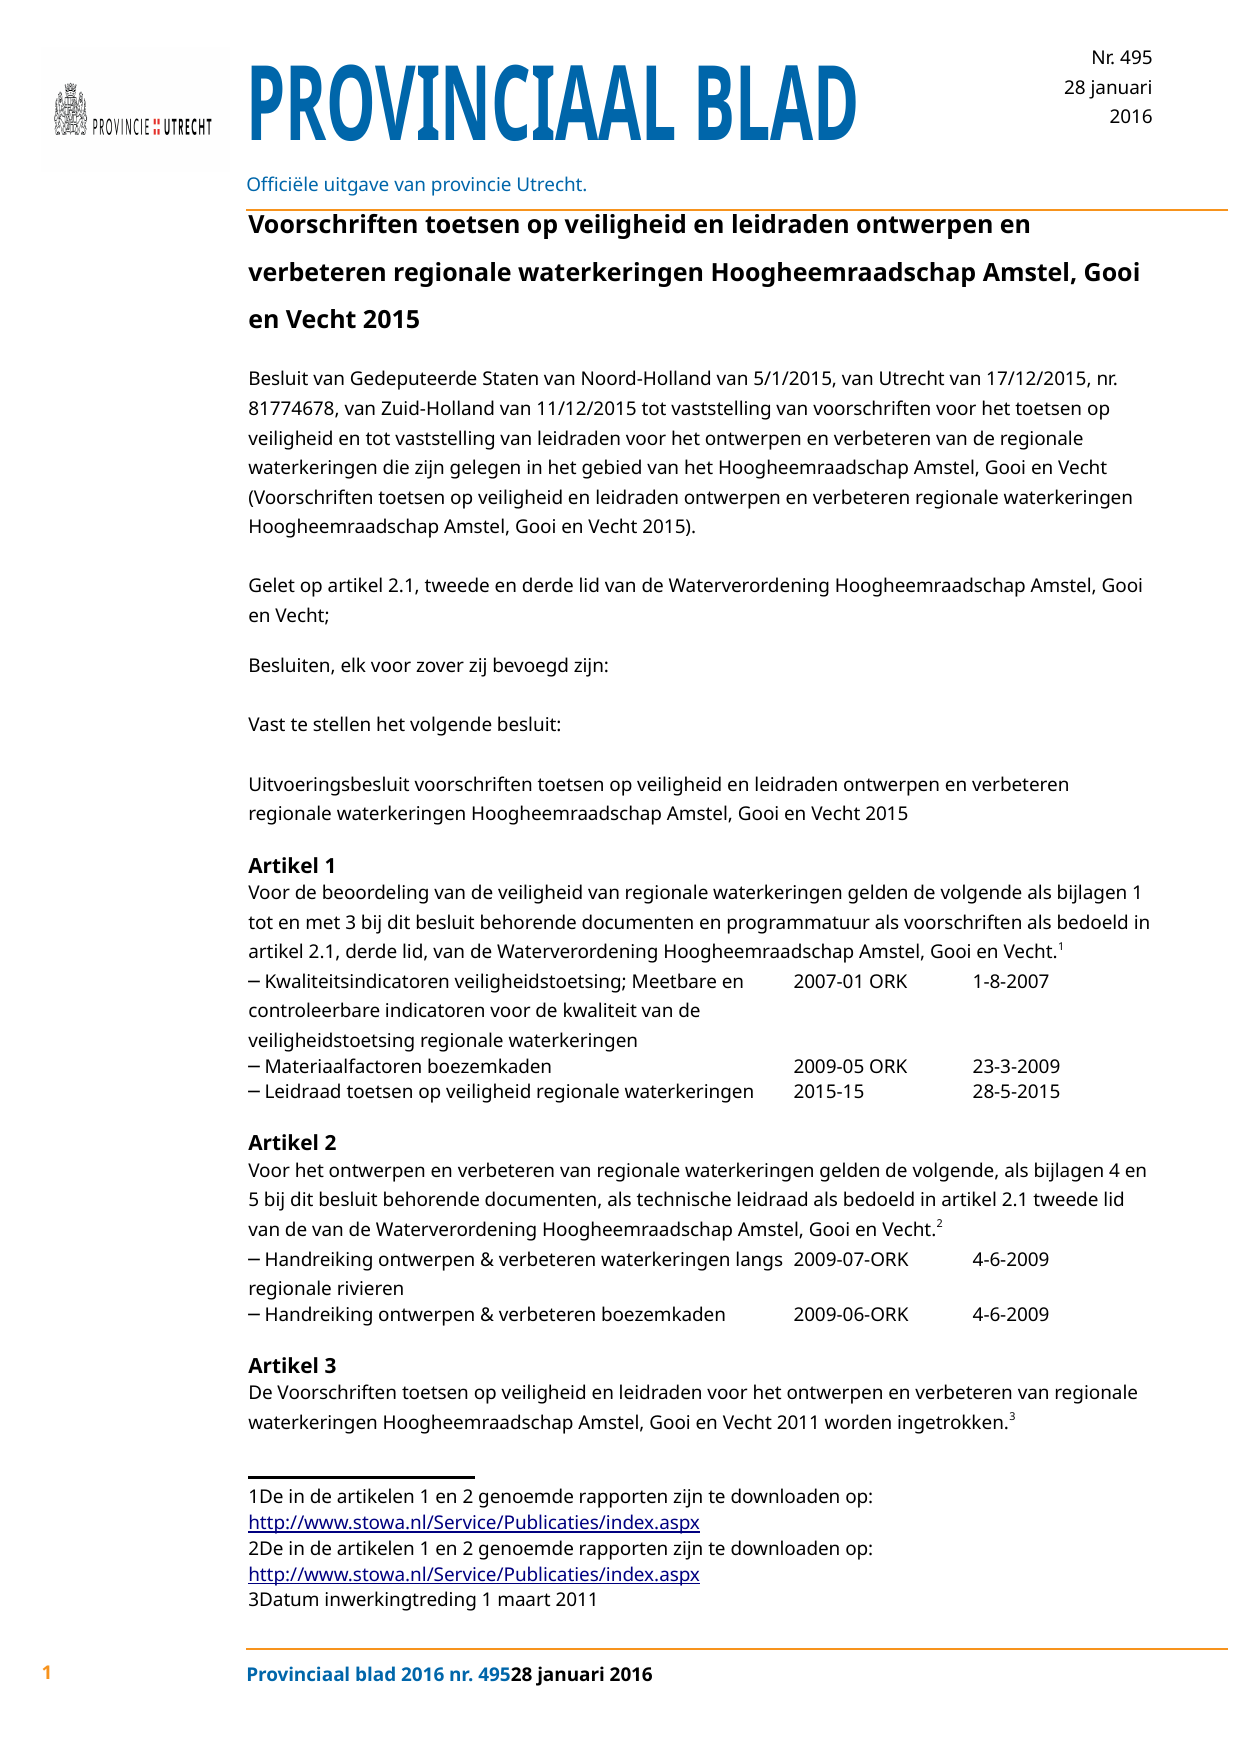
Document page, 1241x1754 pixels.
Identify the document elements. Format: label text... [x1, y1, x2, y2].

table_header 2007-01 ORK [793, 968, 972, 1053]
text Voor de beoordeling van de veiligheid van regionale waterkeringen gelden de volgende als bijlagen 1 tot en met 3 bij dit besluit behorende documenten en programmatuur als voorschriften als bedoeld in artikel 2.1, derde lid, van de Waterverordening Hoogheemraadschap Amstel, Gooi en Vecht. [248, 879, 1152, 964]
text Uitvoeringsbesluit voorschriften toetsen op veiligheid en leidraden ontwerpen en verbeteren regionale waterkeringen Hoogheemraadschap Amstel, Gooi en Vecht 2015 [248, 771, 1152, 826]
table_cell 2015-15 [793, 1079, 972, 1104]
table_cell 28-5-2015 [973, 1079, 1152, 1104]
text De Voorschriften toetsen op veiligheid en leidraden voor het ontwerpen en verbeteren van regionale waterkeringen Hoogheemraadschap Amstel, Gooi en Vecht 2011 worden ingetrokken. [248, 1379, 1152, 1435]
table_cell 4-6-2009 [973, 1301, 1152, 1327]
text Artikel 2 [248, 1128, 1152, 1157]
text Artikel 3 [248, 1351, 1152, 1379]
text Voorschriften toetsen op veiligheid en leidraden ontwerpen en verbeteren regionale waterkeringen Hoogheemraadschap Amstel, Gooi en Vecht 2015 [248, 211, 1152, 336]
text Datum inwerkingtreding 1 maart 2011 [248, 1586, 1152, 1612]
text De in de artikelen 1 en 2 genoemde rapporten zijn te downloaden op: http://www.stowa.nl/Service/Publicaties/index.aspx [248, 1535, 1152, 1586]
table_cell ─ Handreiking ontwerpen & verbeteren boezemkaden [248, 1301, 793, 1327]
text Gelet op artikel 2.1, tweede en derde lid van de Waterverordening Hoogheemraadschap Amstel, Gooi en Vecht; [248, 573, 1152, 628]
table_header ─ Kwaliteitsindicatoren veiligheidstoetsing; Meetbare en controleerbare indicatoren voor de kwaliteit van de veiligheidstoetsing regionale waterkeringen [248, 968, 793, 1053]
picture [41, 47, 231, 172]
table_header 1-8-2007 [973, 968, 1152, 1053]
text Vast te stellen het volgende besluit: [248, 712, 1152, 737]
table_cell 2009-05 ORK [793, 1053, 972, 1079]
text Voor het ontwerpen en verbeteren van regionale waterkeringen gelden de volgende, als bijlagen 4 en 5 bij dit besluit behorende documenten, als technische leidraad als bedoeld in artikel 2.1 tweede lid van de van de Waterverordening Hoogheemraadschap Amstel, Gooi en Vecht. [248, 1157, 1152, 1242]
table_cell 2009-06-ORK [793, 1301, 972, 1327]
table_cell ─ Materiaalfactoren boezemkaden [248, 1053, 793, 1079]
table_header 2009-07-ORK [793, 1246, 972, 1301]
table_cell 23-3-2009 [973, 1053, 1152, 1079]
table_header 4-6-2009 [973, 1246, 1152, 1301]
text Besluiten, elk voor zover zij bevoegd zijn: [248, 652, 1152, 678]
text De in de artikelen 1 en 2 genoemde rapporten zijn te downloaden op: http://www.stowa.nl/Service/Publicaties/index.aspx [248, 1483, 1152, 1535]
table_cell ─ Leidraad toetsen op veiligheid regionale waterkeringen [248, 1079, 793, 1104]
text Besluit van Gedeputeerde Staten van Noord-Holland van 5/1/2015, van Utrecht van 17/12/2015, nr. 81774678, van Zuid-Holland van 11/12/2015 tot vaststelling van voorschriften voor het toetsen op veiligheid en tot vaststelling van leidraden voor het ontwerpen en verbeteren van de regionale waterkeringen die zijn gelegen in het gebied van het Hoogheemraadschap Amstel, Gooi en Vecht (Voorschriften toetsen op veiligheid en leidraden ontwerpen en verbeteren regionale waterkeringen Hoogheemraadschap Amstel, Gooi en Vecht 2015). [248, 366, 1152, 539]
table_header ─ Handreiking ontwerpen & verbeteren waterkeringen langs regionale rivieren [248, 1246, 793, 1301]
text Artikel 1 [248, 851, 1152, 879]
